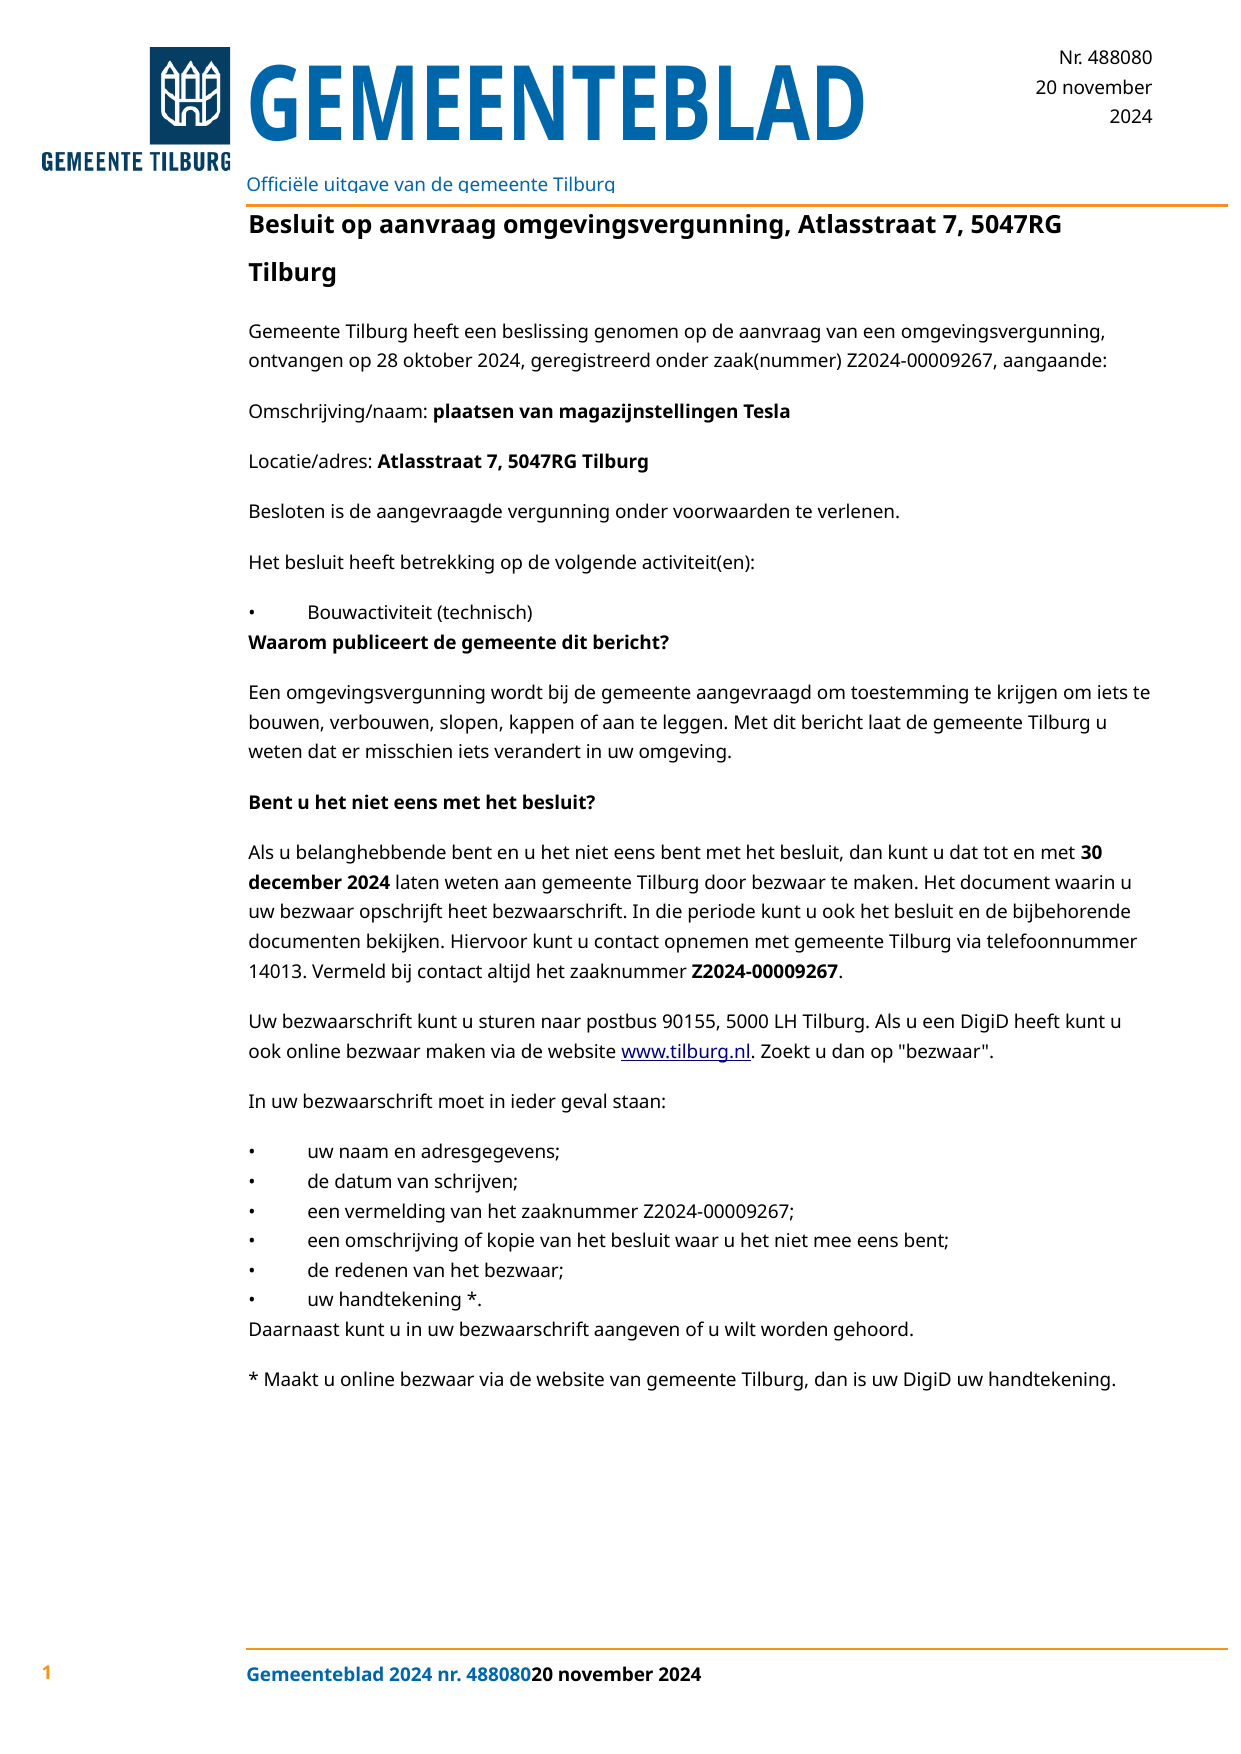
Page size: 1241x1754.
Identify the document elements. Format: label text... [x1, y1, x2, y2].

text Gemeente Tilburg heeft een beslissing genomen op de aanvraag van een omgevingsvergunning, ontvangen op 28 oktober 2024, geregistreerd onder zaak(nummer) Z2024-00009267, aangaande: [248, 318, 1152, 373]
text Als u belanghebbende bent en u het niet eens bent met het besluit, dan kunt u dat tot en met 30 december 2024 laten weten aan gemeente Tilburg door bezwaar te maken. Het document waarin u uw bezwaar opschrijft heet bezwaarschrift. In die periode kunt u ook het besluit en de bijbehorende documenten bekijken. Hiervoor kunt u contact opnemen met gemeente Tilburg via telefoonnummer 14013. Vermeld bij contact altijd het zaaknummer Z2024-00009267. [248, 839, 1152, 984]
text * Maakt u online bezwaar via de website van gemeente Tilburg, dan is uw DigiD uw handtekening. [248, 1367, 1152, 1392]
text Omschrijving/naam: plaatsen van magazijnstellingen Tesla [248, 398, 1152, 424]
list een omschrijving of kopie van het besluit waar u het niet mee eens bent; [248, 1227, 1152, 1253]
text Waarom publiceert de gemeente dit bericht? [248, 629, 1152, 655]
text Uw bezwaarschrift kunt u sturen naar postbus 90155, 5000 LH Tilburg. Als u een DigiD heeft kunt u ook online bezwaar maken via de website www.tilburg.nl. Zoekt u dan op "bezwaar". [248, 1008, 1152, 1064]
text In uw bezwaarschrift moet in ieder geval staan: [248, 1088, 1152, 1114]
list uw naam en adresgegevens; [248, 1139, 1152, 1164]
text Besluit op aanvraag omgevingsvergunning, Atlasstraat 7, 5047RG Tilburg [248, 207, 1152, 288]
list de datum van schrijven; [248, 1168, 1152, 1194]
picture [41, 47, 231, 172]
list uw handtekening *. [248, 1287, 1152, 1312]
list de redenen van het bezwaar; [248, 1257, 1152, 1283]
text Besloten is de aangevraagde vergunning onder voorwaarden te verlenen. [248, 499, 1152, 524]
text Het besluit heeft betrekking op de volgende activiteit(en): [248, 549, 1152, 575]
text Bent u het niet eens met het besluit? [248, 789, 1152, 815]
list Bouwactiviteit (technisch) [248, 599, 1152, 625]
text Daarnaast kunt u in uw bezwaarschrift aangeven of u wilt worden gehoord. [248, 1316, 1152, 1342]
text Locatie/adres: Atlasstraat 7, 5047RG Tilburg [248, 448, 1152, 474]
text Een omgevingsvergunning wordt bij de gemeente aangevraagd om toestemming te krijgen om iets te bouwen, verbouwen, slopen, kappen of aan te leggen. Met dit bericht laat de gemeente Tilburg u weten dat er misschien iets verandert in uw omgeving. [248, 679, 1152, 764]
list een vermelding van het zaaknummer Z2024-00009267; [248, 1198, 1152, 1224]
